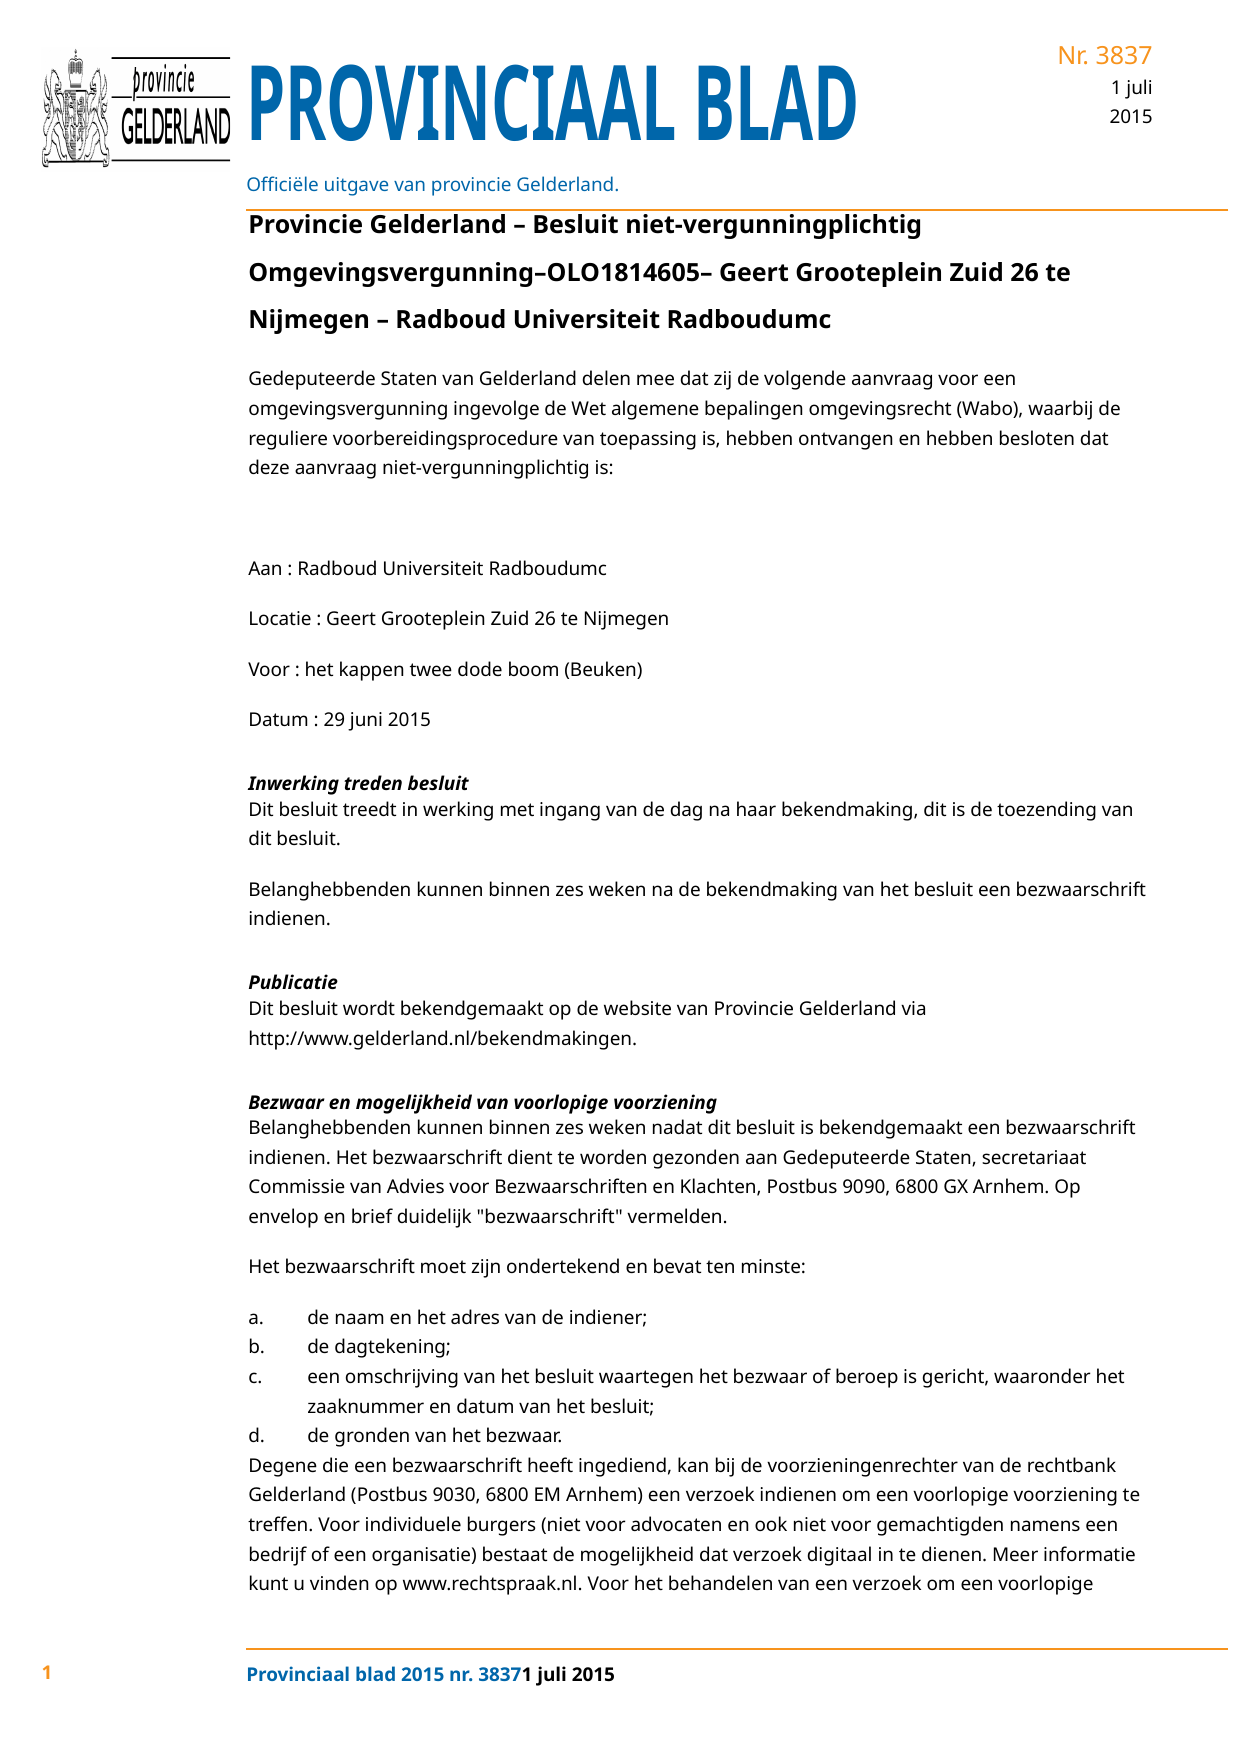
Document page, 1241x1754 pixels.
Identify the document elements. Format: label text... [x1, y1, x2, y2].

text Gedeputeerde Staten van Gelderland delen mee dat zij de volgende aanvraag voor een omgevingsvergunning ingevolge de Wet algemene bepalingen omgevingsrecht (Wabo), waarbij de reguliere voorbereidingsprocedure van toepassing is, hebben ontvangen en hebben besloten dat deze aanvraag niet-vergunningplichtig is: [248, 366, 1152, 480]
list de dagtekening; [248, 1334, 1152, 1359]
picture [41, 47, 231, 172]
text Dit besluit wordt bekendgemaakt op de website van Provincie Gelderland via http://www.gelderland.nl/bekendmakingen. [248, 995, 1152, 1051]
text Bezwaar en mogelijkheid van voorlopige voorziening [248, 1089, 1152, 1114]
list de gronden van het bezwaar. [248, 1422, 1152, 1448]
text Belanghebbenden kunnen binnen zes weken na de bekendmaking van het besluit een bezwaarschrift indienen. [248, 876, 1152, 931]
text Het bezwaarschrift moet zijn ondertekend en bevat ten minste: [248, 1254, 1152, 1279]
text Datum : 29 juni 2015 [248, 706, 1152, 732]
text Voor : het kappen twee dode boom (Beuken) [248, 656, 1152, 682]
text Aan : Radboud Universiteit Radboudumc [248, 555, 1152, 581]
text Provincie Gelderland – Besluit niet-vergunningplichtig Omgevingsvergunning–OLO1814605– Geert Grooteplein Zuid 26 te Nijmegen – Radboud Universiteit Radboudumc [248, 211, 1152, 336]
text Locatie : Geert Grooteplein Zuid 26 te Nijmegen [248, 606, 1152, 631]
text Degene die een bezwaarschrift heeft ingediend, kan bij de voorzieningenrechter van de rechtbank Gelderland (Postbus 9030, 6800 EM Arnhem) een verzoek indienen om een voorlopige voorziening te treffen. Voor individuele burgers (niet voor advocaten en ook niet voor gemachtigden namens een bedrijf of een organisatie) bestaat de mogelijkheid dat verzoek digitaal in te dienen. Meer informatie kunt u vinden op www.rechtspraak.nl. Voor het behandelen van een verzoek om een voorlopige [248, 1452, 1152, 1596]
list de naam en het adres van de indiener; [248, 1304, 1152, 1330]
text Dit besluit treedt in werking met ingang van de dag na haar bekendmaking, dit is de toezending van dit besluit. [248, 796, 1152, 851]
text Belanghebbenden kunnen binnen zes weken nadat dit besluit is bekendgemaakt een bezwaarschrift indienen. Het bezwaarschrift dient te worden gezonden aan Gedeputeerde Staten, secretariaat Commissie van Advies voor Bezwaarschriften en Klachten, Postbus 9090, 6800 GX Arnhem. Op envelop en brief duidelijk "bezwaarschrift" vermelden. [248, 1114, 1152, 1229]
text Publicatie [248, 969, 1152, 995]
text Inwerking treden besluit [248, 770, 1152, 796]
list een omschrijving van het besluit waartegen het bezwaar of beroep is gericht, waaronder het zaaknummer en datum van het besluit; [248, 1363, 1152, 1419]
